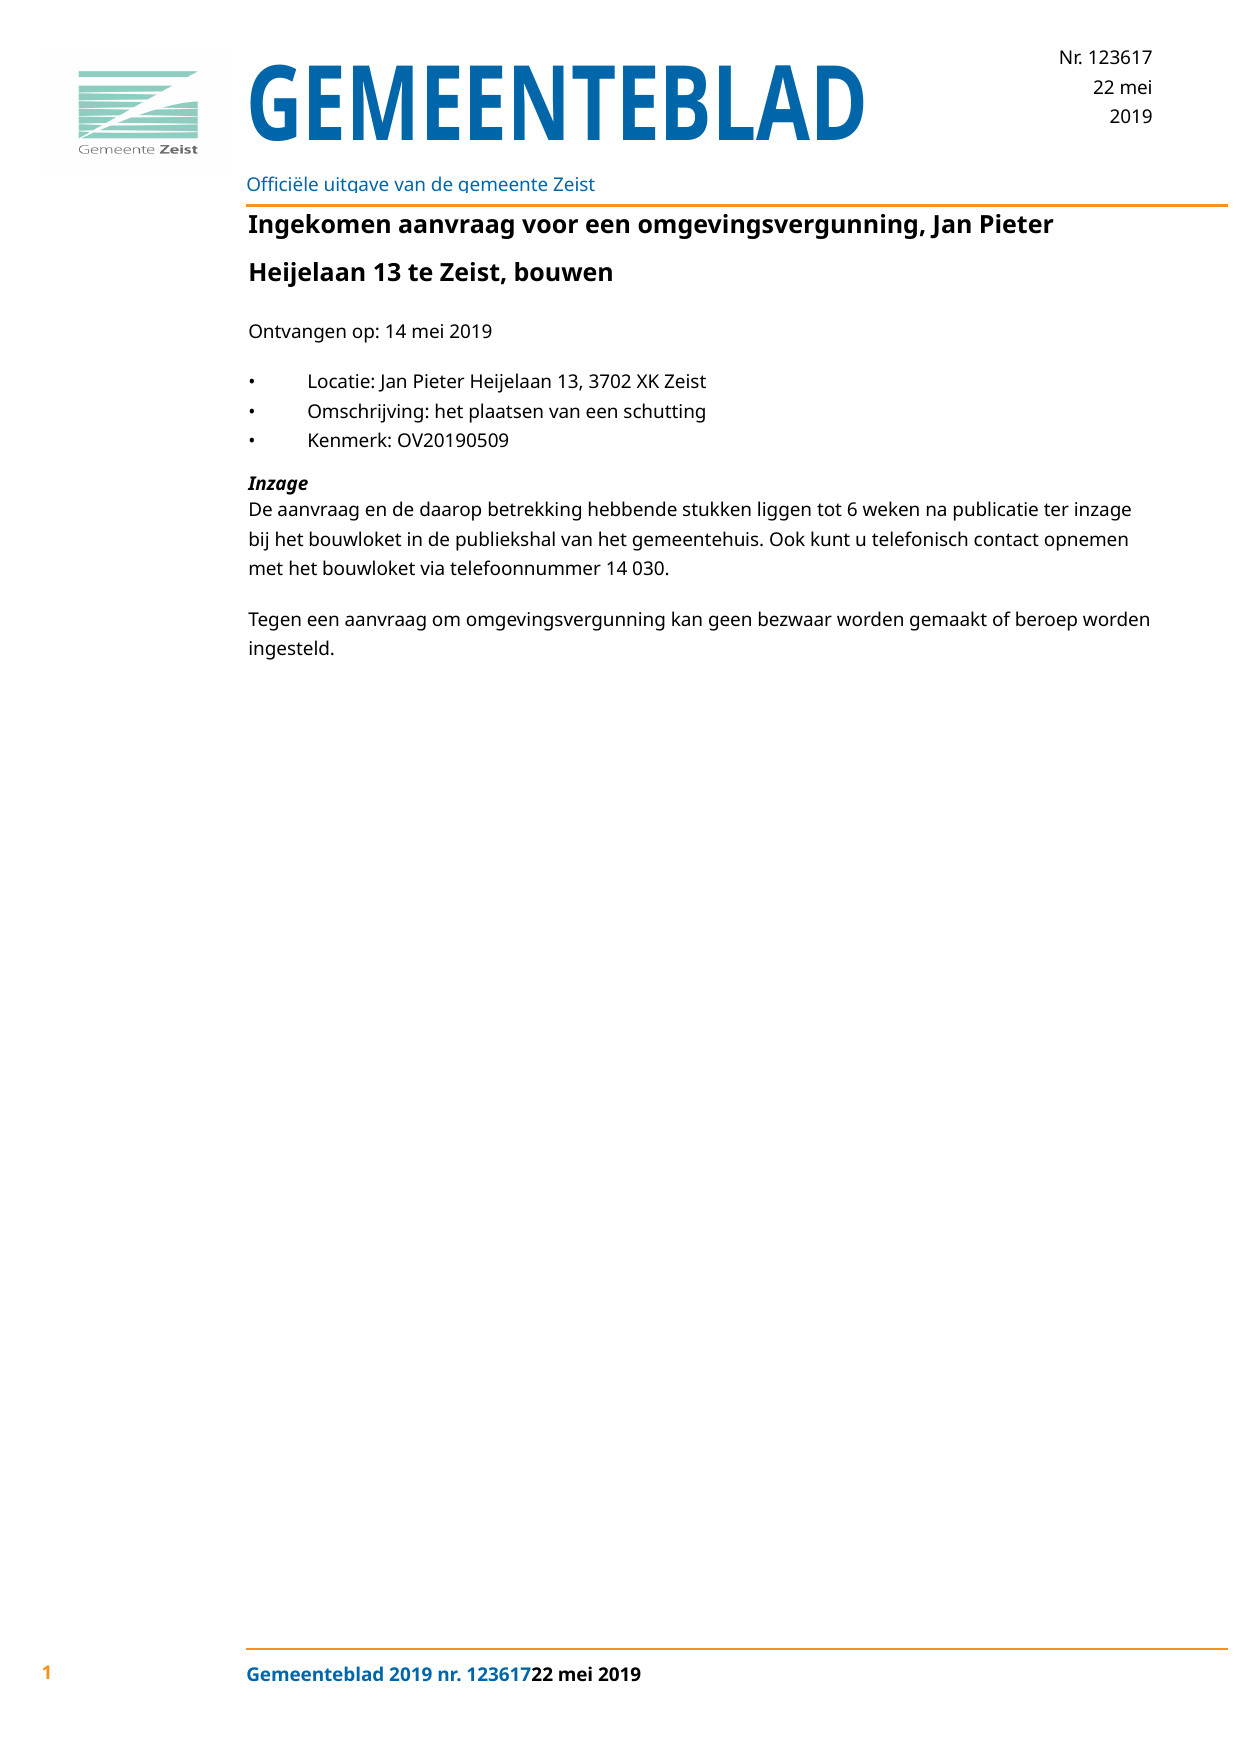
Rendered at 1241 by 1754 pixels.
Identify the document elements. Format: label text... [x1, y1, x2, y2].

list Omschrijving: het plaatsen van een schutting [248, 398, 1152, 424]
text De aanvraag en de daarop betrekking hebbende stukken liggen tot 6 weken na publicatie ter inzage bij het bouwloket in de publiekshal van het gemeentehuis. Ook kunt u telefonisch contact opnemen met het bouwloket via telefoonnummer 14 030. [248, 496, 1152, 581]
text Inzage [248, 471, 1152, 496]
list Locatie: Jan Pieter Heijelaan 13, 3702 XK Zeist [248, 368, 1152, 394]
text Ontvangen op: 14 mei 2019 [248, 318, 1152, 344]
text Ingekomen aanvraag voor een omgevingsvergunning, Jan Pieter Heijelaan 13 te Zeist, bouwen [248, 207, 1152, 288]
picture [41, 47, 231, 172]
list Kenmerk: OV20190509 [248, 427, 1152, 453]
text Tegen een aanvraag om omgevingsvergunning kan geen bezwaar worden gemaakt of beroep worden ingesteld. [248, 606, 1152, 661]
